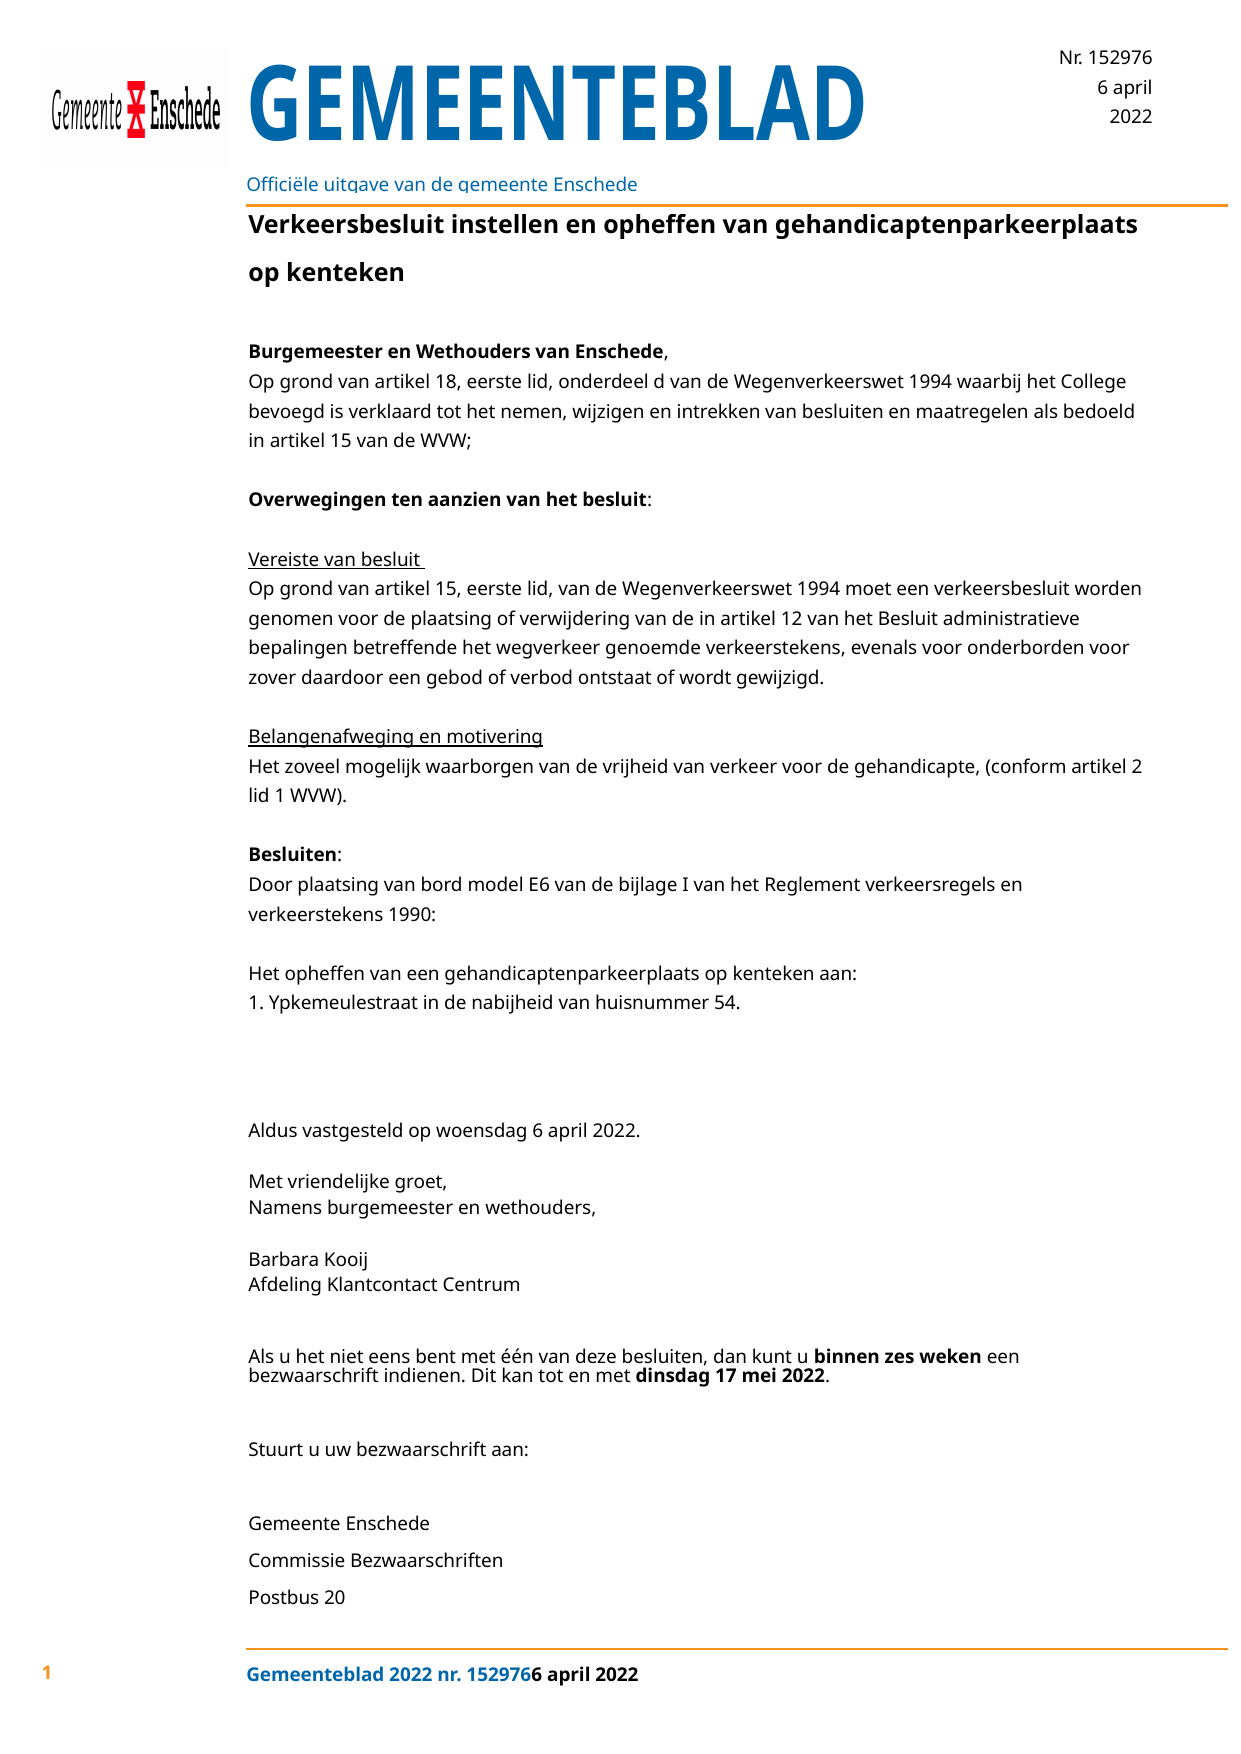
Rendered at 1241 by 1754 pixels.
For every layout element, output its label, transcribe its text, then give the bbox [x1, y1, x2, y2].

text Vereiste van besluit [248, 546, 1152, 571]
text Overwegingen ten aanzien van het besluit: [248, 487, 1152, 512]
text Besluiten: [248, 842, 1152, 867]
text Barbara Kooij [248, 1246, 1152, 1272]
text Aldus vastgesteld op woensdag 6 april 2022. [248, 1117, 1152, 1143]
text Namens burgemeester en wethouders, [248, 1194, 1152, 1220]
text Verkeersbesluit instellen en opheffen van gehandicaptenparkeerplaats op kenteken [248, 207, 1152, 288]
text Commissie Bezwaarschriften [248, 1552, 1152, 1571]
text Burgemeester en Wethouders van Enschede, [248, 339, 1152, 364]
text Op grond van artikel 18, eerste lid, onderdeel d van de Wegenverkeerswet 1994 waarbij het College bevoegd is verklaard tot het nemen, wijzigen en intrekken van besluiten en maatregelen als bedoeld in artikel 15 van de WVW; [248, 368, 1152, 453]
text Het zoveel mogelijk waarborgen van de vrijheid van verkeer voor de gehandicapte, (conform artikel 2 lid 1 WVW). [248, 753, 1152, 808]
text Op grond van artikel 15, eerste lid, van de Wegenverkeerswet 1994 moet een verkeersbesluit worden genomen voor de plaatsing of verwijdering van de in artikel 12 van het Besluit administratieve bepalingen betreffende het wegverkeer genoemde verkeerstekens, evenals voor onderborden voor zover daardoor een gebod of verbod ontstaat of wordt gewijzigd. [248, 575, 1152, 690]
text Stuurt u uw bezwaarschrift aan: [248, 1441, 1152, 1461]
text Postbus 20 [248, 1589, 1152, 1608]
text Met vriendelijke groet, [248, 1169, 1152, 1194]
text 1. Ypkemeulestraat in de nabijheid van huisnummer 54. [248, 989, 1152, 1015]
text Het opheffen van een gehandicaptenparkeerplaats op kenteken aan: [248, 960, 1152, 986]
picture [41, 47, 231, 172]
text Door plaatsing van bord model E6 van de bijlage I van het Reglement verkeersregels en verkeerstekens 1990: [248, 871, 1152, 926]
text Als u het niet eens bent met één van deze besluiten, dan kunt u binnen zes weken een bezwaarschrift indienen. Dit kan tot en met dinsdag 17 mei 2022. [248, 1348, 1152, 1387]
text Afdeling Klantcontact Centrum [248, 1272, 1152, 1297]
text Gemeente Enschede [248, 1515, 1152, 1534]
text Belangenafweging en motivering [248, 723, 1152, 749]
